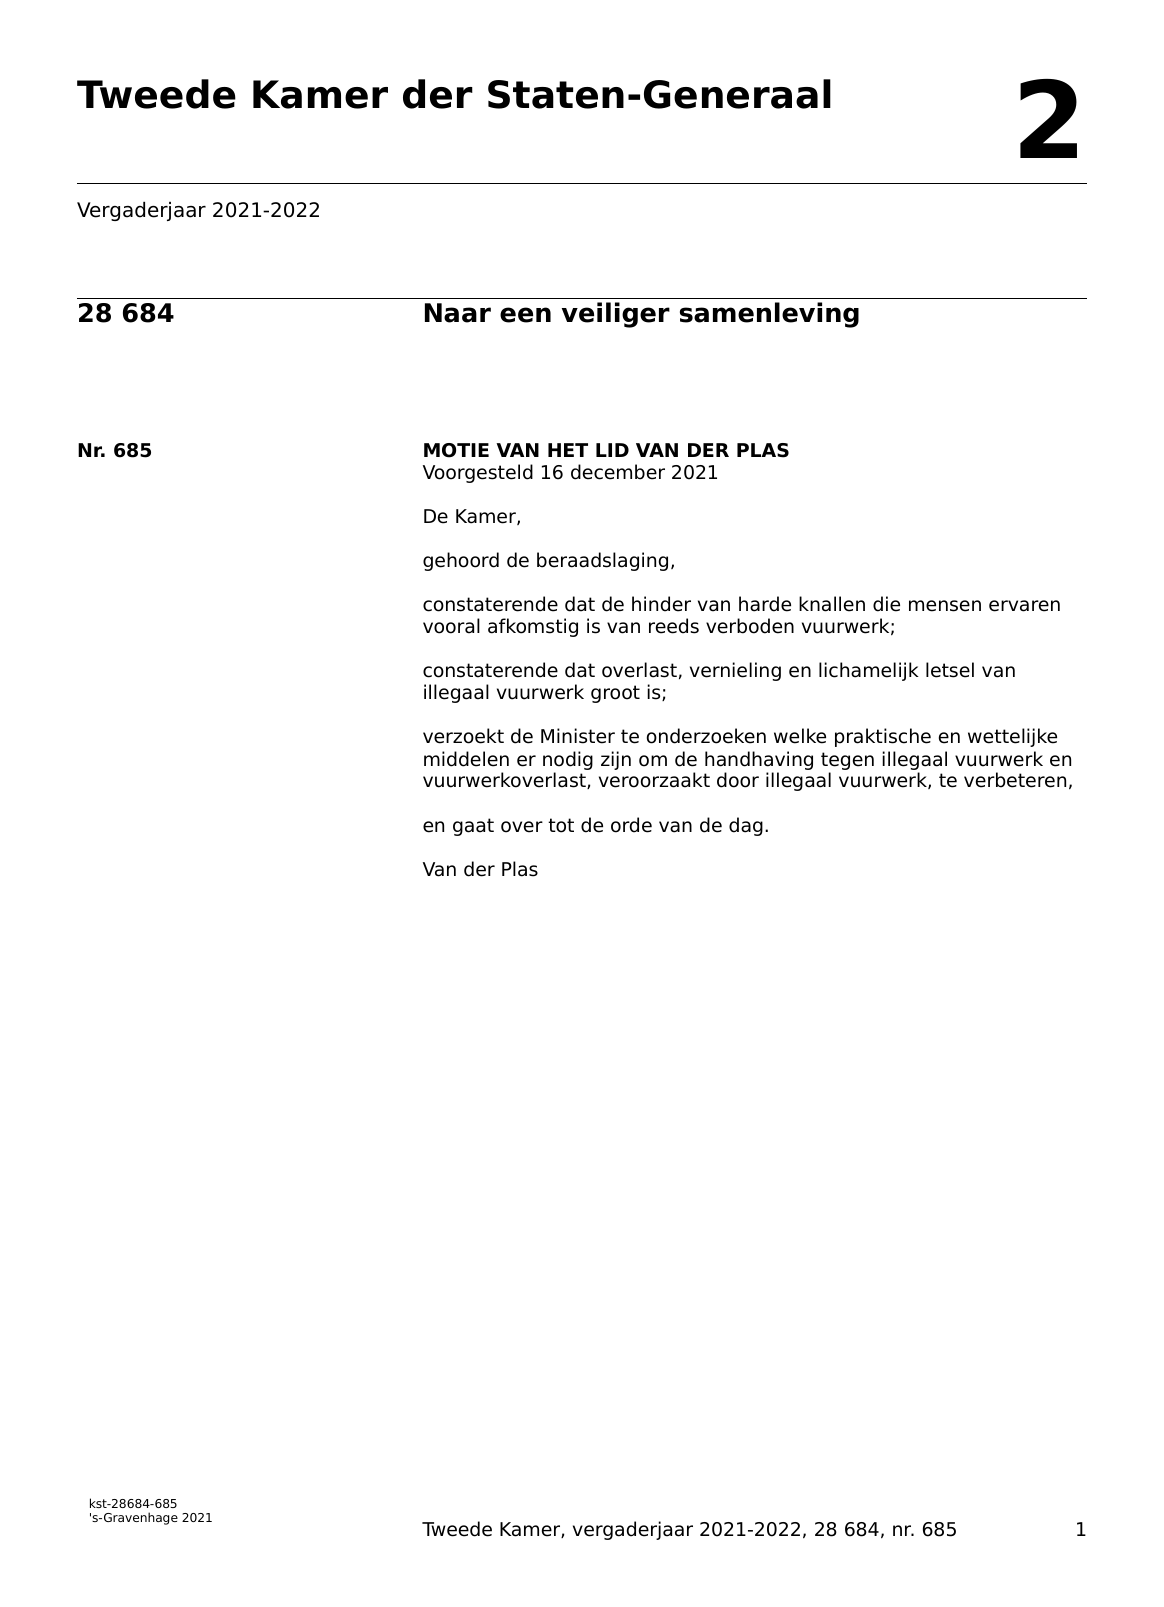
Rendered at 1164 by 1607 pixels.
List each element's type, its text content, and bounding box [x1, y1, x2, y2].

subtitle 28 684 Naar een veiliger samenleving [77, 299, 1087, 329]
text Voorgesteld 16 december 2021 [422, 462, 1087, 484]
text constaterende dat de hinder van harde knallen die mensen ervaren vooral afkomstig is van reeds verboden vuurwerk; [422, 594, 1087, 638]
text en gaat over tot de orde van de dag. [422, 814, 1087, 837]
table_header 2 [886, 59, 1087, 183]
text verzoekt de Minister te onderzoeken welke praktische en wettelijke middelen er nodig zijn om de handhaving tegen illegaal vuurwerk en vuurwerkoverlast, veroorzaakt door illegaal vuurwerk, te verbeteren, [422, 726, 1087, 792]
table_cell Vergaderjaar 2021-2022 [77, 184, 1087, 298]
text gehoord de beraadslaging, [422, 550, 1087, 572]
table_header Tweede Kamer der Staten-Generaal [77, 59, 886, 183]
text De Kamer, [422, 506, 1087, 528]
text constaterende dat overlast, vernieling en lichamelijk letsel van illegaal vuurwerk groot is; [422, 660, 1087, 704]
text kst-28684-685 [88, 1497, 323, 1511]
text Van der Plas [422, 859, 1087, 881]
text 's-Gravenhage 2021 [88, 1511, 323, 1525]
subtitle Nr. 685 MOTIE VAN HET LID VAN DER PLAS [77, 440, 1087, 462]
